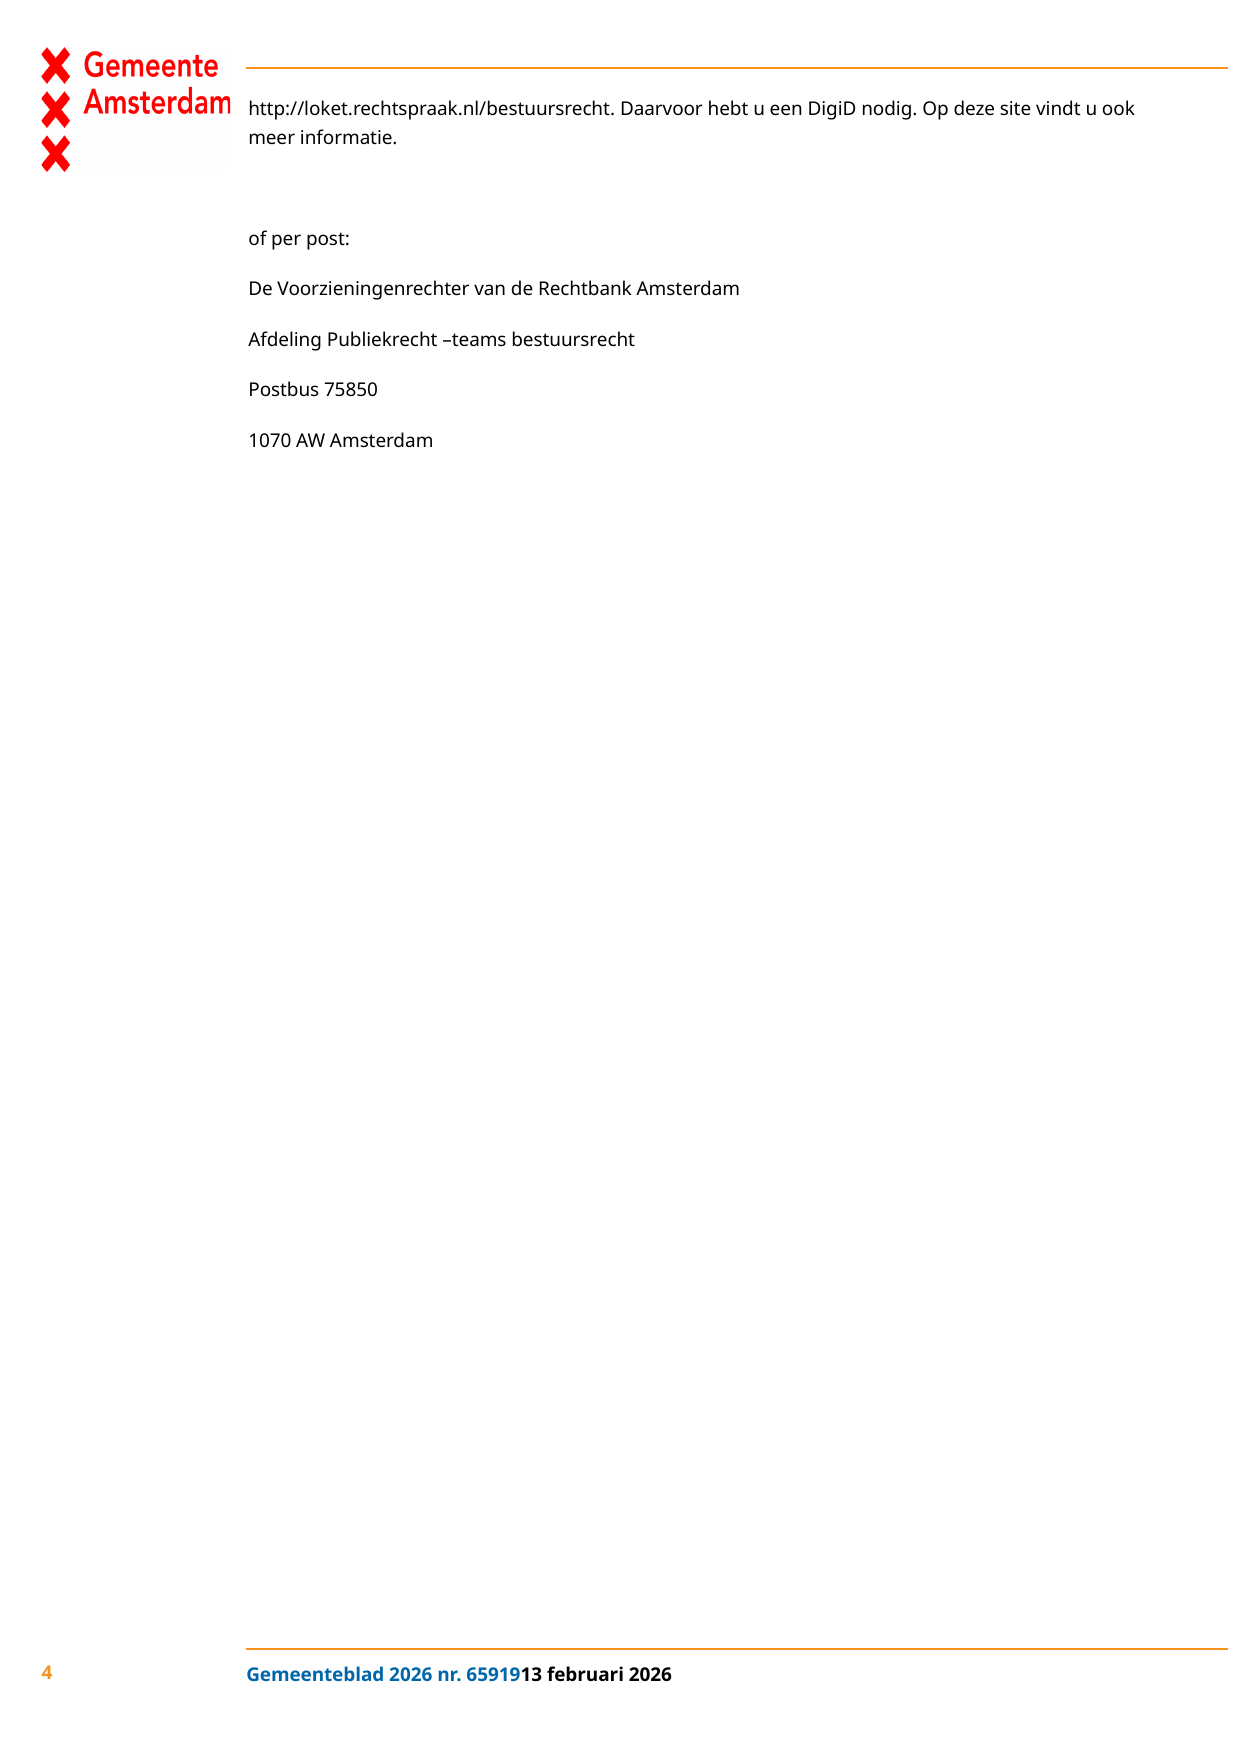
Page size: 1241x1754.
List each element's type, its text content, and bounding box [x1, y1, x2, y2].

text Afdeling Publiekrecht –teams bestuursrecht [248, 326, 1152, 352]
text Postbus 75850 [248, 376, 1152, 402]
text http://loket.rechtspraak.nl/bestuursrecht. Daarvoor hebt u een DigiD nodig. Op deze site vindt u ook meer informatie. [248, 95, 1152, 150]
text De Voorzieningenrechter van de Rechtbank Amsterdam [248, 276, 1152, 301]
text 1070 AW Amsterdam [248, 427, 1152, 453]
picture [41, 47, 231, 172]
text of per post: [248, 225, 1152, 251]
